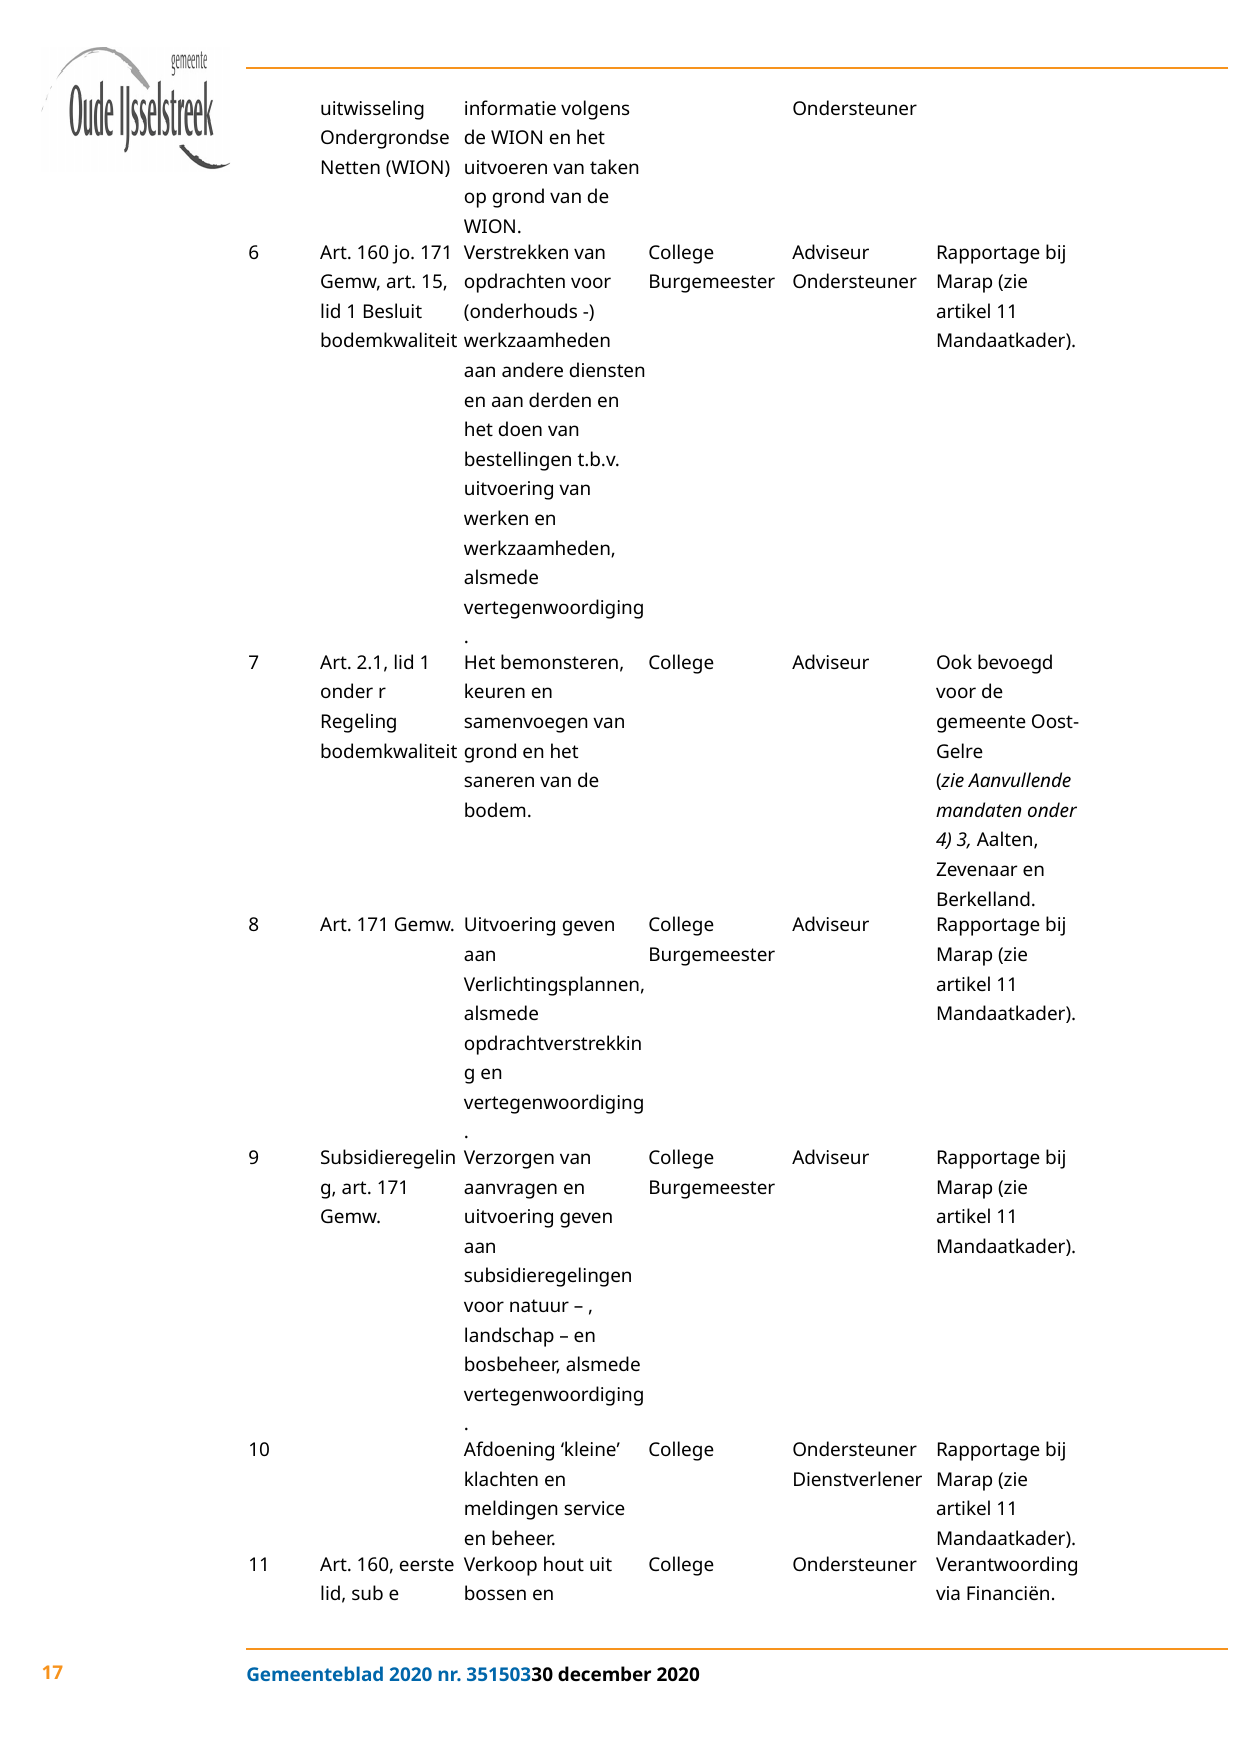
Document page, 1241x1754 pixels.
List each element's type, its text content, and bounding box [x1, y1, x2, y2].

table_cell 6 [248, 239, 320, 649]
table_cell 9 [248, 1144, 320, 1436]
table_cell Ook bevoegd voor de gemeente Oost-Gelre (zie Aanvullende mandaten onder 4) 3, Aalten, Zevenaar en Berkelland. [936, 649, 1079, 912]
table_cell Uitvoering geven aan Verlichtingsplannen, alsmede opdrachtverstrekking en vertegenwoordiging. [464, 912, 648, 1144]
table_cell Afdoening ‘kleine’ klachten en meldingen service en beheer. [464, 1436, 648, 1551]
table_cell [936, 95, 1079, 239]
table_cell Ondersteuner Dienstverlener [792, 1436, 936, 1551]
table_cell Verantwoording via Financiën. [936, 1551, 1079, 1606]
table_cell College Burgemeester [648, 1144, 792, 1436]
table_cell College Burgemeester [648, 912, 792, 1144]
table_cell informatie volgens de WION en het uitvoeren van taken op grond van de WION. [464, 95, 648, 239]
table_cell [648, 95, 792, 239]
table_cell 11 [248, 1551, 320, 1606]
table_cell Art. 2.1, lid 1 onder r Regeling bodemkwaliteit [320, 649, 464, 912]
table_cell College [648, 649, 792, 912]
table_cell 7 [248, 649, 320, 912]
table_cell 8 [248, 912, 320, 1144]
table_cell Rapportage bij Marap (zie artikel 11 Mandaatkader). [936, 239, 1079, 649]
table_cell Rapportage bij Marap (zie artikel 11 Mandaatkader). [936, 1144, 1079, 1436]
table_cell Art. 160 jo. 171 Gemw, art. 15, lid 1 Besluit bodemkwaliteit [320, 239, 464, 649]
table_cell Verzorgen van aanvragen en uitvoering geven aan subsidieregelingen voor natuur – , landschap – en bosbeheer, alsmede vertegenwoordiging. [464, 1144, 648, 1436]
table_cell Adviseur [792, 649, 936, 912]
table_cell Ondersteuner [792, 95, 936, 239]
table_cell Verstrekken van opdrachten voor (onderhouds -) werkzaamheden aan andere diensten en aan derden en het doen van bestellingen t.b.v. uitvoering van werken en werkzaamheden, alsmede vertegenwoordiging. [464, 239, 648, 649]
table_cell College [648, 1551, 792, 1606]
table_cell [248, 95, 320, 239]
table_cell uitwisseling Ondergrondse Netten (WION) [320, 95, 464, 239]
table_cell Art. 160, eerste lid, sub e [320, 1551, 464, 1606]
table_cell [320, 1436, 464, 1551]
table_cell Adviseur Ondersteuner [792, 239, 936, 649]
table_cell Ondersteuner [792, 1551, 936, 1606]
table_cell Subsidieregeling, art. 171 Gemw. [320, 1144, 464, 1436]
table_cell Rapportage bij Marap (zie artikel 11 Mandaatkader). [936, 912, 1079, 1144]
table_cell Art. 171 Gemw. [320, 912, 464, 1144]
table_cell Het bemonsteren, keuren en samenvoegen van grond en het saneren van de bodem. [464, 649, 648, 912]
table_cell Verkoop hout uit bossen en [464, 1551, 648, 1606]
table_cell 10 [248, 1436, 320, 1551]
table_cell Rapportage bij Marap (zie artikel 11 Mandaatkader). [936, 1436, 1079, 1551]
table_cell Adviseur [792, 912, 936, 1144]
picture [41, 47, 231, 172]
table_cell College [648, 1436, 792, 1551]
table_cell Adviseur [792, 1144, 936, 1436]
table_cell College Burgemeester [648, 239, 792, 649]
